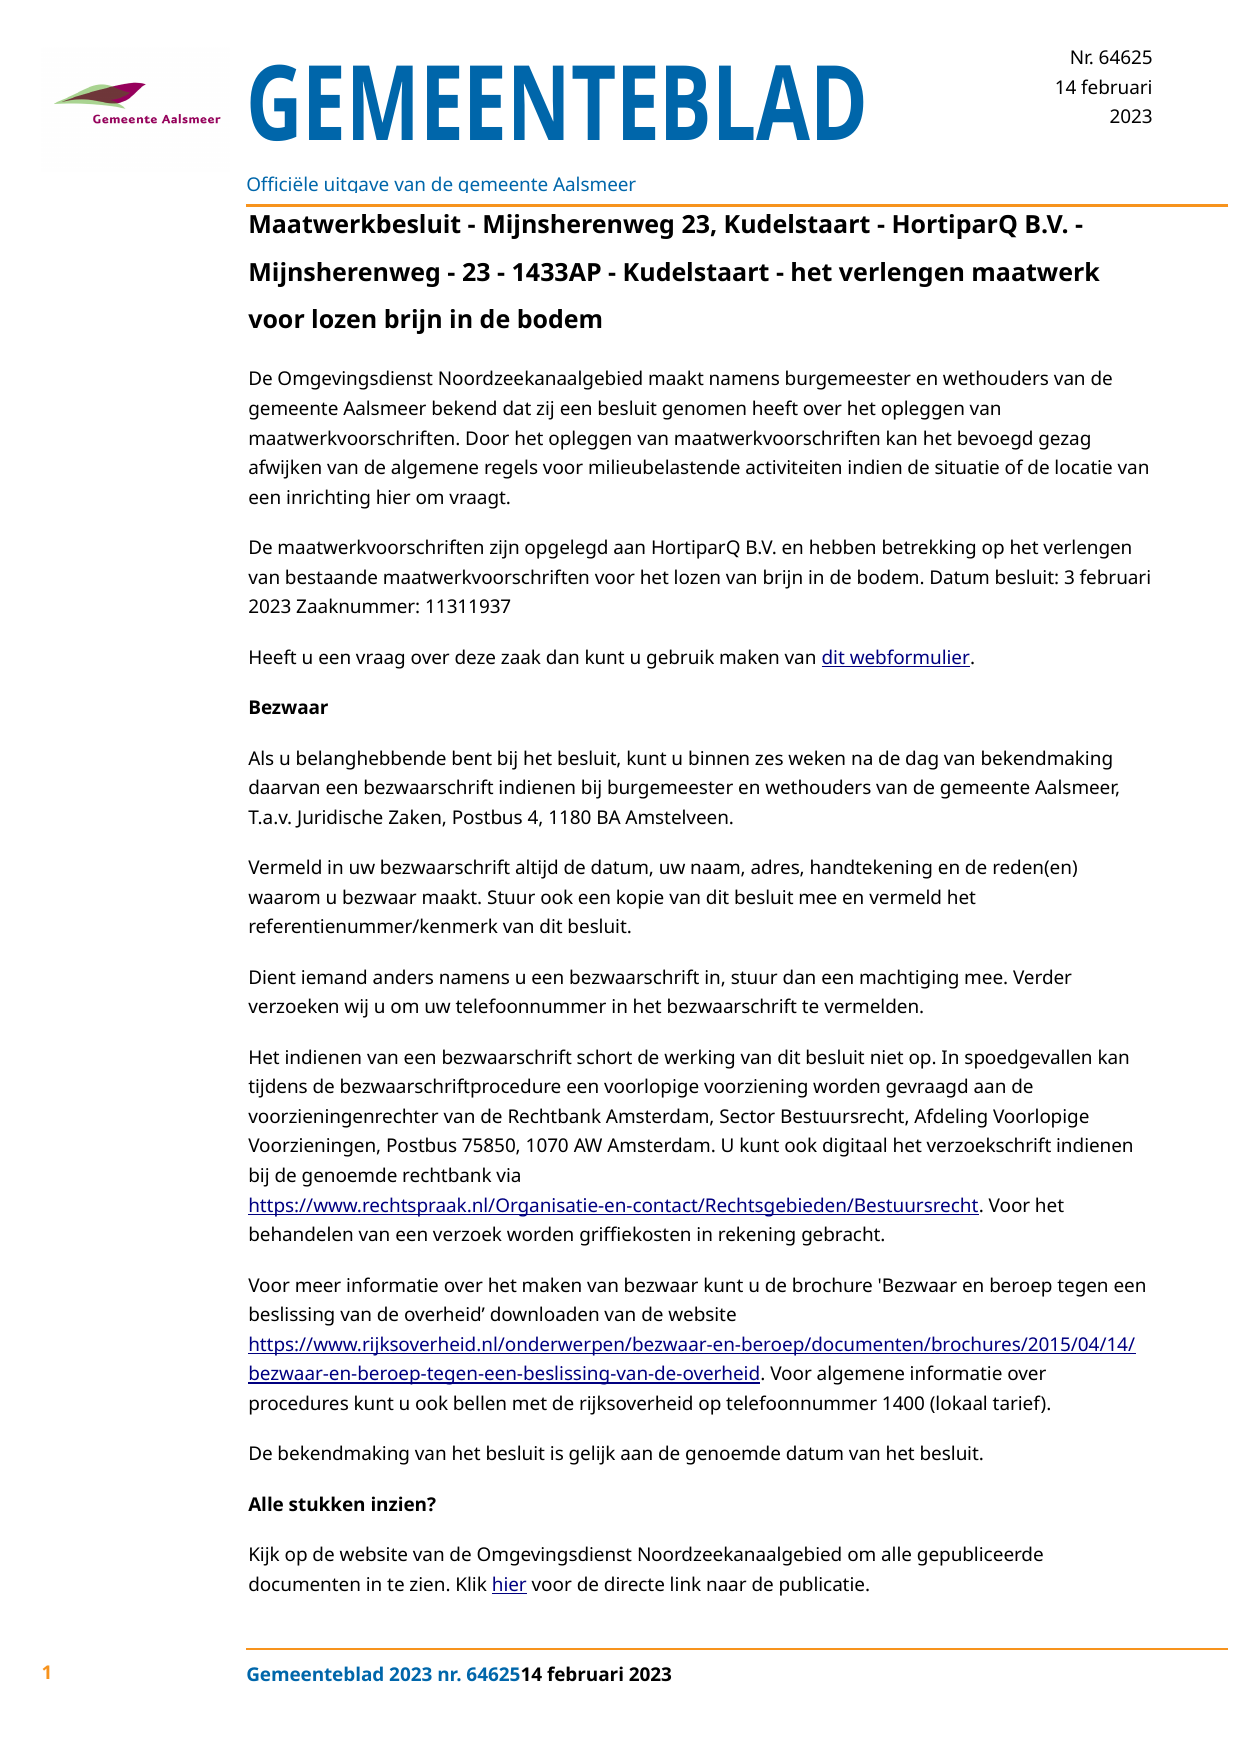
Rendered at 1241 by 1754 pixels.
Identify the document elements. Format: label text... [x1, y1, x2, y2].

text Kijk op de website van de Omgevingsdienst Noordzeekanaalgebied om alle gepubliceerde documenten in te zien. Klik hier voor de directe link naar de publicatie. [248, 1541, 1152, 1597]
text Bezwaar [248, 694, 1152, 720]
text Vermeld in uw bezwaarschrift altijd de datum, uw naam, adres, handtekening en de reden(en) waarom u bezwaar maakt. Stuur ook een kopie van dit besluit mee en vermeld het referentienummer/kenmerk van dit besluit. [248, 854, 1152, 939]
text Maatwerkbesluit - Mijnsherenweg 23, Kudelstaart - HortiparQ B.V. - Mijnsherenweg - 23 - 1433AP - Kudelstaart - het verlengen maatwerk voor lozen brijn in de bodem [248, 207, 1152, 336]
text De maatwerkvoorschriften zijn opgelegd aan HortiparQ B.V. en hebben betrekking op het verlengen van bestaande maatwerkvoorschriften voor het lozen van brijn in de bodem. Datum besluit: 3 februari 2023 Zaaknummer: 11311937 [248, 534, 1152, 619]
text Voor meer informatie over het maken van bezwaar kunt u de brochure 'Bezwaar en beroep tegen een beslissing van de overheid’ downloaden van de website https://www.rijksoverheid.nl/onderwerpen/bezwaar-en-beroep/documenten/brochures/2015/04/14/bezwaar-en-beroep-tegen-een-beslissing-van-de-overheid. Voor algemene informatie over procedures kunt u ook bellen met de rijksoverheid op telefoonnummer 1400 (lokaal tarief). [248, 1272, 1152, 1416]
text De bekendmaking van het besluit is gelijk aan de genoemde datum van het besluit. [248, 1441, 1152, 1466]
text Het indienen van een bezwaarschrift schort de werking van dit besluit niet op. In spoedgevallen kan tijdens de bezwaarschriftprocedure een voorlopige voorziening worden gevraagd aan de voorzieningenrechter van de Rechtbank Amsterdam, Sector Bestuursrecht, Afdeling Voorlopige Voorzieningen, Postbus 75850, 1070 AW Amsterdam. U kunt ook digitaal het verzoekschrift indienen bij de genoemde rechtbank via https://www.rechtspraak.nl/Organisatie-en-contact/Rechtsgebieden/Bestuursrecht. Voor het behandelen van een verzoek worden griffiekosten in rekening gebracht. [248, 1044, 1152, 1247]
text Alle stukken inzien? [248, 1491, 1152, 1517]
picture [41, 47, 231, 172]
text Heeft u een vraag over deze zaak dan kunt u gebruik maken van dit webformulier. [248, 644, 1152, 669]
text De Omgevingsdienst Noordzeekanaalgebied maakt namens burgemeester en wethouders van de gemeente Aalsmeer bekend dat zij een besluit genomen heeft over het opleggen van maatwerkvoorschriften. Door het opleggen van maatwerkvoorschriften kan het bevoegd gezag afwijken van de algemene regels voor milieubelastende activiteiten indien de situatie of de locatie van een inrichting hier om vraagt. [248, 366, 1152, 509]
text Als u belanghebbende bent bij het besluit, kunt u binnen zes weken na de dag van bekendmaking daarvan een bezwaarschrift indienen bij burgemeester en wethouders van de gemeente Aalsmeer, T.a.v. Juridische Zaken, Postbus 4, 1180 BA Amstelveen. [248, 745, 1152, 829]
text Dient iemand anders namens u een bezwaarschrift in, stuur dan een machtiging mee. Verder verzoeken wij u om uw telefoonnummer in het bezwaarschrift te vermelden. [248, 964, 1152, 1019]
